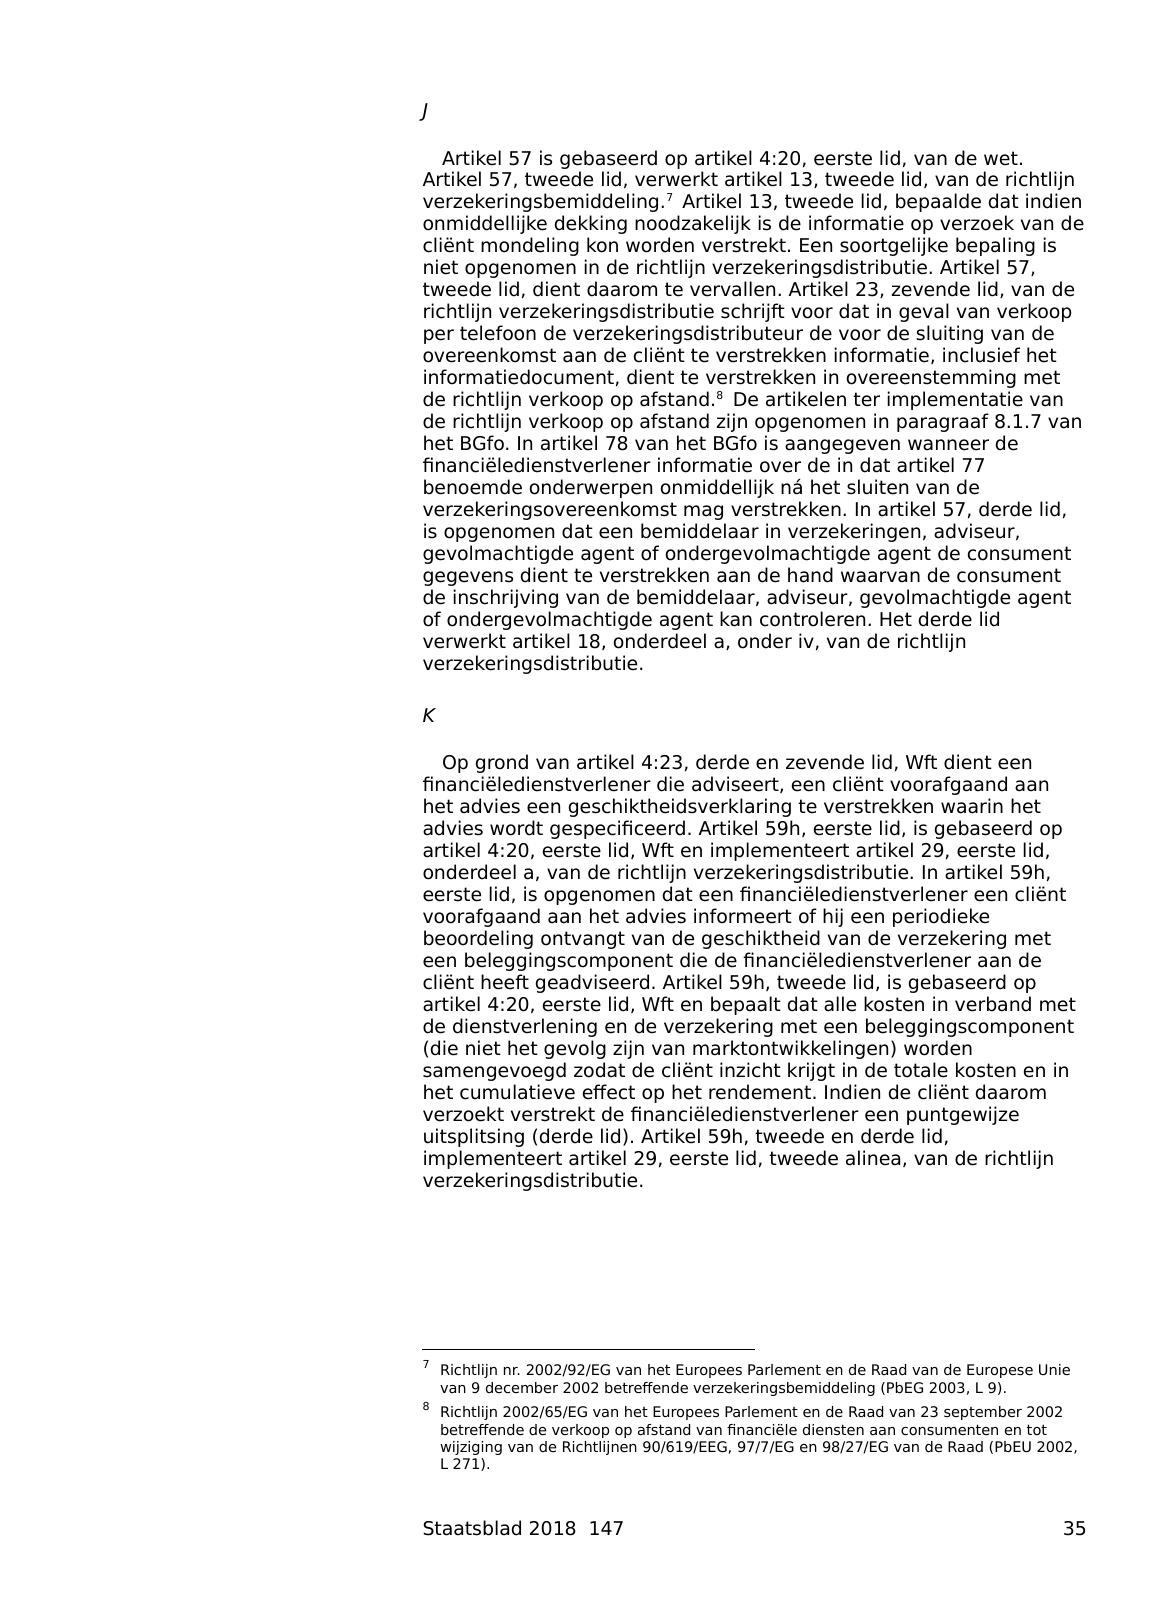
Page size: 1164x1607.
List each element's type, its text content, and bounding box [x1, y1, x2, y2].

text Richtlijn nr. 2002/92/EG van het Europees Parlement en de Raad van de Europese Unie van 9 december 2002 betreffende verzekeringsbemiddeling (PbEG 2003, L 9). [422, 1358, 1087, 1397]
subtitle J [422, 100, 1087, 122]
subtitle K [422, 705, 1087, 727]
text Op grond van artikel 4:23, derde en zevende lid, Wft dient een financiëledienstverlener die adviseert, een cliënt voorafgaand aan het advies een geschiktheidsverklaring te verstrekken waarin het advies wordt gespecificeerd. Artikel 59h, eerste lid, is gebaseerd op artikel 4:20, eerste lid, Wft en implementeert artikel 29, eerste lid, onderdeel a, van de richtlijn verzekeringsdistributie. In artikel 59h, eerste lid, is opgenomen dat een financiëledienstverlener een cliënt voorafgaand aan het advies informeert of hij een periodieke beoordeling ontvangt van de geschiktheid van de verzekering met een beleggingscomponent die de financiëledienstverlener aan de cliënt heeft geadviseerd. Artikel 59h, tweede lid, is gebaseerd op artikel 4:20, eerste lid, Wft en bepaalt dat alle kosten in verband met de dienstverlening en de verzekering met een beleggingscomponent (die niet het gevolg zijn van marktontwikkelingen) worden samengevoegd zodat de cliënt inzicht krijgt in de totale kosten en in het cumulatieve effect op het rendement. Indien de cliënt daarom verzoekt verstrekt de financiëledienstverlener een puntgewijze uitsplitsing (derde lid). Artikel 59h, tweede en derde lid, implementeert artikel 29, eerste lid, tweede alinea, van de richtlijn verzekeringsdistributie. [422, 752, 1087, 1191]
text Artikel 57 is gebaseerd op artikel 4:20, eerste lid, van de wet. Artikel 57, tweede lid, verwerkt artikel 13, tweede lid, van de richtlijn verzekeringsbemiddeling. Artikel 13, tweede lid, bepaalde dat indien onmiddellijke dekking noodzakelijk is de informatie op verzoek van de cliënt mondeling kon worden verstrekt. Een soortgelijke bepaling is niet opgenomen in de richtlijn verzekeringsdistributie. Artikel 57, tweede lid, dient daarom te vervallen. Artikel 23, zevende lid, van de richtlijn verzekeringsdistributie schrijft voor dat in geval van verkoop per telefoon de verzekeringsdistributeur de voor de sluiting van de overeenkomst aan de cliënt te verstrekken informatie, inclusief het informatiedocument, dient te verstrekken in overeenstemming met de richtlijn verkoop op afstand. De artikelen ter implementatie van de richtlijn verkoop op afstand zijn opgenomen in paragraaf 8.1.7 van het BGfo. In artikel 78 van het BGfo is aangegeven wanneer de financiëledienstverlener informatie over de in dat artikel 77 benoemde onderwerpen onmiddellijk ná het sluiten van de verzekeringsovereenkomst mag verstrekken. In artikel 57, derde lid, is opgenomen dat een bemiddelaar in verzekeringen, adviseur, gevolmachtigde agent of ondergevolmachtigde agent de consument gegevens dient te verstrekken aan de hand waarvan de consument de inschrijving van de bemiddelaar, adviseur, gevolmachtigde agent of ondergevolmachtigde agent kan controleren. Het derde lid verwerkt artikel 18, onderdeel a, onder iv, van de richtlijn verzekeringsdistributie. [422, 147, 1087, 675]
text Richtlijn 2002/65/EG van het Europees Parlement en de Raad van 23 september 2002 betreffende de verkoop op afstand van financiële diensten aan consumenten en tot wĳziging van de Richtlĳnen 90/619/EEG, 97/7/EG en 98/27/EG van de Raad (PbEU 2002, L 271). [422, 1400, 1087, 1473]
